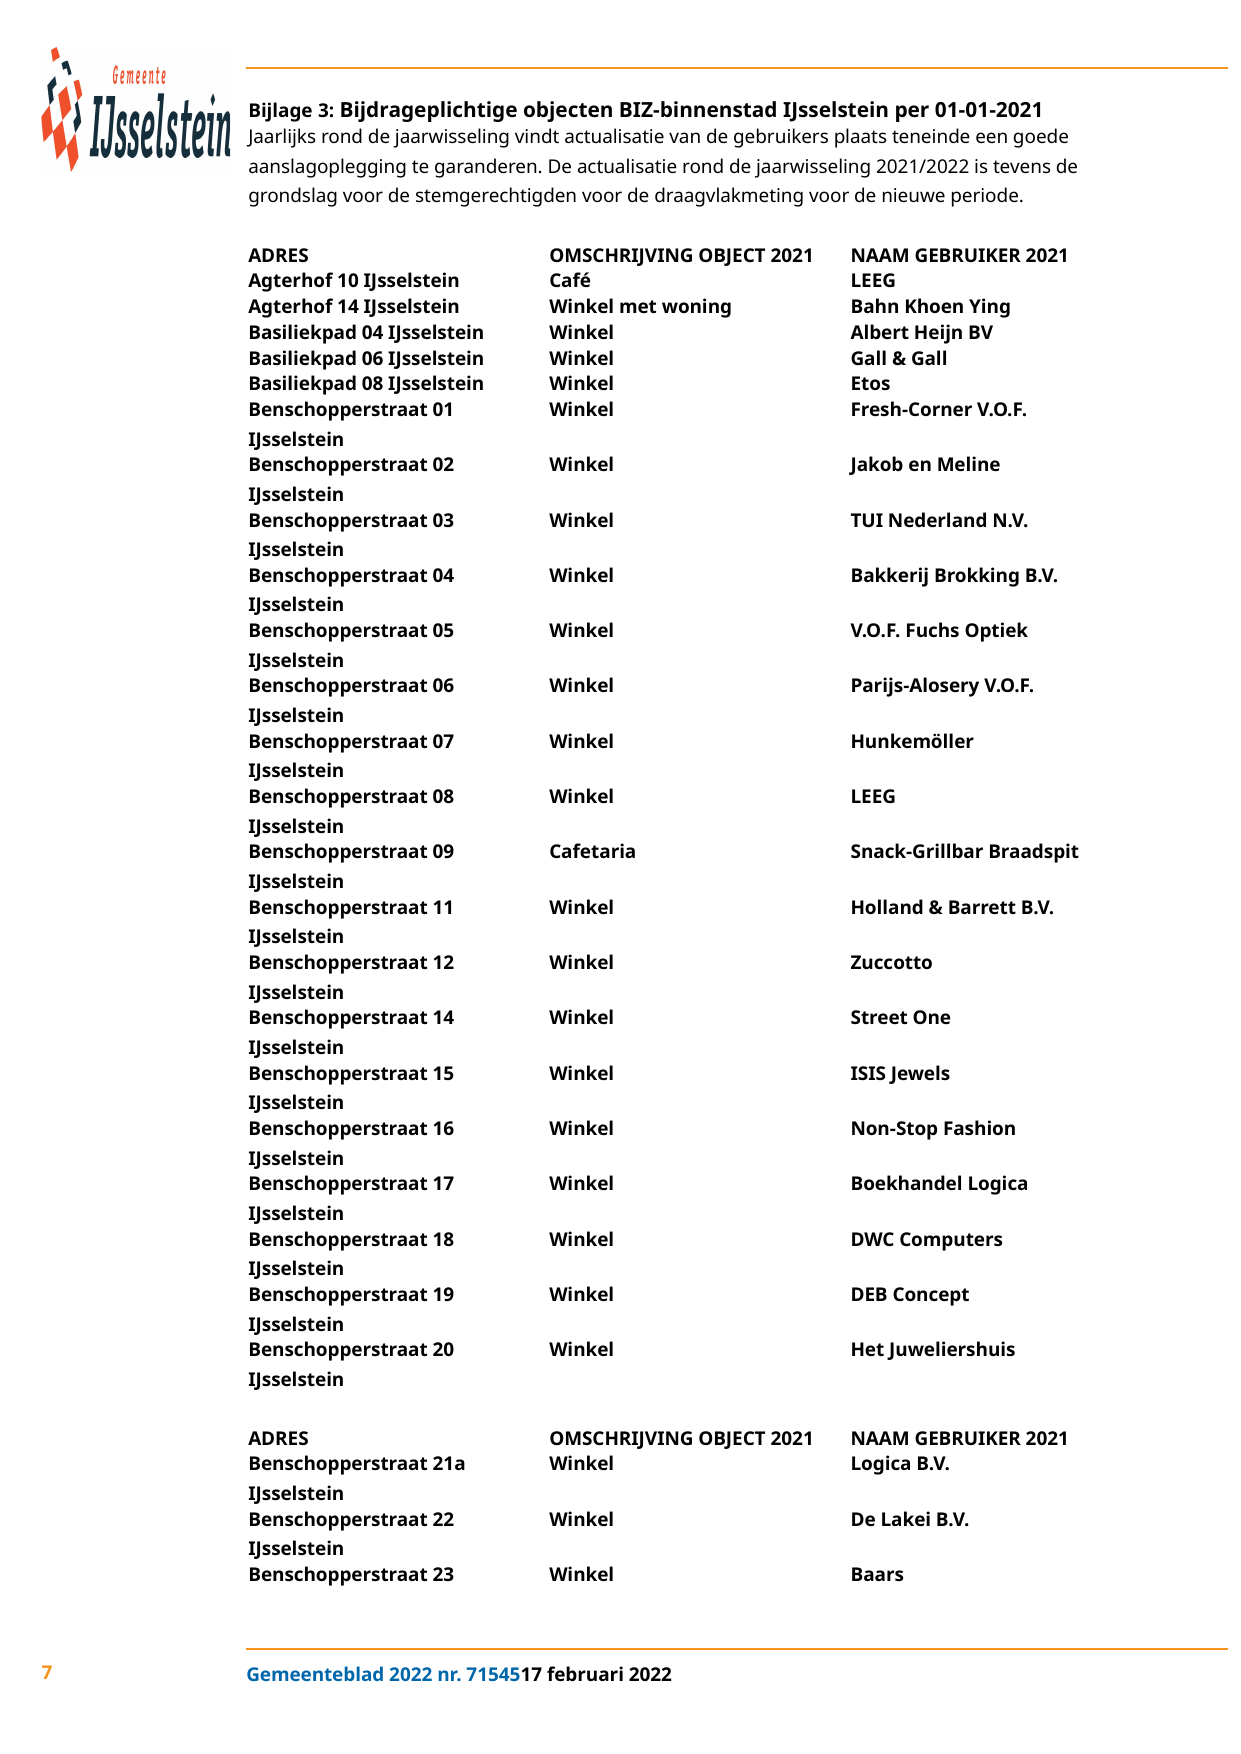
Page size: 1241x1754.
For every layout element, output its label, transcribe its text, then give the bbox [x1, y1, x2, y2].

table_cell V.O.F. Fuchs Optiek [850, 618, 1152, 673]
table_cell Benschopperstraat 17 IJsselstein [248, 1171, 549, 1226]
table_cell Winkel [549, 370, 850, 396]
table_cell Benschopperstraat 08 IJsselstein [248, 783, 549, 839]
table_cell Bakkerij Brokking B.V. [850, 562, 1152, 617]
table_header NAAM GEBRUIKER 2021 [850, 242, 1152, 267]
text Bijlage 3: Bijdrageplichtige objecten BIZ-binnenstad IJsselstein per 01-01-2021 [248, 95, 1152, 123]
table_cell Winkel [549, 673, 850, 728]
table_cell Benschopperstraat 22 IJsselstein [248, 1506, 549, 1561]
table_cell ISIS Jewels [850, 1060, 1152, 1115]
table_cell Basiliekpad 04 IJsselstein [248, 319, 549, 345]
table_cell Zuccotto [850, 949, 1152, 1004]
table_cell Het Juweliershuis [850, 1336, 1152, 1392]
table_cell Winkel met woning [549, 293, 850, 319]
table_cell Winkel [549, 1336, 850, 1392]
table_cell Winkel [549, 562, 850, 617]
table_cell TUI Nederland N.V. [850, 507, 1152, 562]
table_cell Holland & Barrett B.V. [850, 894, 1152, 949]
table_cell De Lakei B.V. [850, 1506, 1152, 1561]
table_cell Benschopperstraat 18 IJsselstein [248, 1226, 549, 1281]
table_cell Winkel [549, 507, 850, 562]
table_cell Benschopperstraat 01 IJsselstein [248, 396, 549, 451]
table_cell Winkel [549, 1115, 850, 1171]
table_cell Winkel [549, 451, 850, 507]
table_cell Winkel [549, 1060, 850, 1115]
table_cell DWC Computers [850, 1226, 1152, 1281]
table_cell Winkel [549, 1171, 850, 1226]
table_cell Winkel [549, 1450, 850, 1506]
table_cell Benschopperstraat 19 IJsselstein [248, 1281, 549, 1336]
table_header NAAM GEBRUIKER 2021 [850, 1425, 1152, 1450]
table_header OMSCHRIJVING OBJECT 2021 [549, 1425, 850, 1450]
table_cell Fresh-Corner V.O.F. [850, 396, 1152, 451]
table_cell Non-Stop Fashion [850, 1115, 1152, 1171]
table_cell Street One [850, 1005, 1152, 1060]
table_cell Benschopperstraat 23 [248, 1561, 549, 1587]
table_cell Gall & Gall [850, 345, 1152, 370]
table_cell Benschopperstraat 20 IJsselstein [248, 1336, 549, 1392]
table_cell Logica B.V. [850, 1450, 1152, 1506]
table_cell Basiliekpad 06 IJsselstein [248, 345, 549, 370]
table_cell Boekhandel Logica [850, 1171, 1152, 1226]
table_cell Benschopperstraat 14 IJsselstein [248, 1005, 549, 1060]
text Jaarlijks rond de jaarwisseling vindt actualisatie van de gebruikers plaats teneinde een goede aanslagoplegging te garanderen. De actualisatie rond de jaarwisseling 2021/2022 is tevens de grondslag voor de stemgerechtigden voor de draagvlakmeting voor de nieuwe periode. [248, 123, 1152, 208]
table_cell Benschopperstraat 21a IJsselstein [248, 1450, 549, 1506]
table_cell Benschopperstraat 11 IJsselstein [248, 894, 549, 949]
table_cell Winkel [549, 728, 850, 783]
table_cell Winkel [549, 396, 850, 451]
table_cell Benschopperstraat 04 IJsselstein [248, 562, 549, 617]
table_cell Café [549, 268, 850, 293]
table_cell Winkel [549, 1226, 850, 1281]
table_cell Benschopperstraat 03 IJsselstein [248, 507, 549, 562]
table_cell Albert Heijn BV [850, 319, 1152, 345]
table_cell Benschopperstraat 09 IJsselstein [248, 839, 549, 894]
table_cell LEEG [850, 268, 1152, 293]
table_cell DEB Concept [850, 1281, 1152, 1336]
table_cell Parijs-Alosery V.O.F. [850, 673, 1152, 728]
table_cell Winkel [549, 1005, 850, 1060]
table_cell Winkel [549, 618, 850, 673]
table_header ADRES [248, 1425, 549, 1450]
table_cell Winkel [549, 345, 850, 370]
table_cell Winkel [549, 1561, 850, 1587]
table_cell Agterhof 14 IJsselstein [248, 293, 549, 319]
table_cell Benschopperstraat 12 IJsselstein [248, 949, 549, 1004]
table_cell Benschopperstraat 15 IJsselstein [248, 1060, 549, 1115]
table_cell Winkel [549, 1281, 850, 1336]
table_header ADRES [248, 242, 549, 267]
table_cell Jakob en Meline [850, 451, 1152, 507]
table_cell Cafetaria [549, 839, 850, 894]
table_cell Basiliekpad 08 IJsselstein [248, 370, 549, 396]
table_cell Agterhof 10 IJsselstein [248, 268, 549, 293]
table_cell Winkel [549, 1506, 850, 1561]
table_cell Winkel [549, 949, 850, 1004]
table_cell Benschopperstraat 05 IJsselstein [248, 618, 549, 673]
table_cell Baars [850, 1561, 1152, 1587]
table_cell Etos [850, 370, 1152, 396]
table_cell Benschopperstraat 07 IJsselstein [248, 728, 549, 783]
table_cell Benschopperstraat 02 IJsselstein [248, 451, 549, 507]
picture [41, 47, 231, 172]
table_header OMSCHRIJVING OBJECT 2021 [549, 242, 850, 267]
table_cell LEEG [850, 783, 1152, 839]
table_cell Winkel [549, 319, 850, 345]
table_cell Winkel [549, 894, 850, 949]
table_cell Bahn Khoen Ying [850, 293, 1152, 319]
table_cell Benschopperstraat 16 IJsselstein [248, 1115, 549, 1171]
table_cell Benschopperstraat 06 IJsselstein [248, 673, 549, 728]
table_cell Snack-Grillbar Braadspit [850, 839, 1152, 894]
table_cell Hunkemöller [850, 728, 1152, 783]
table_cell Winkel [549, 783, 850, 839]
